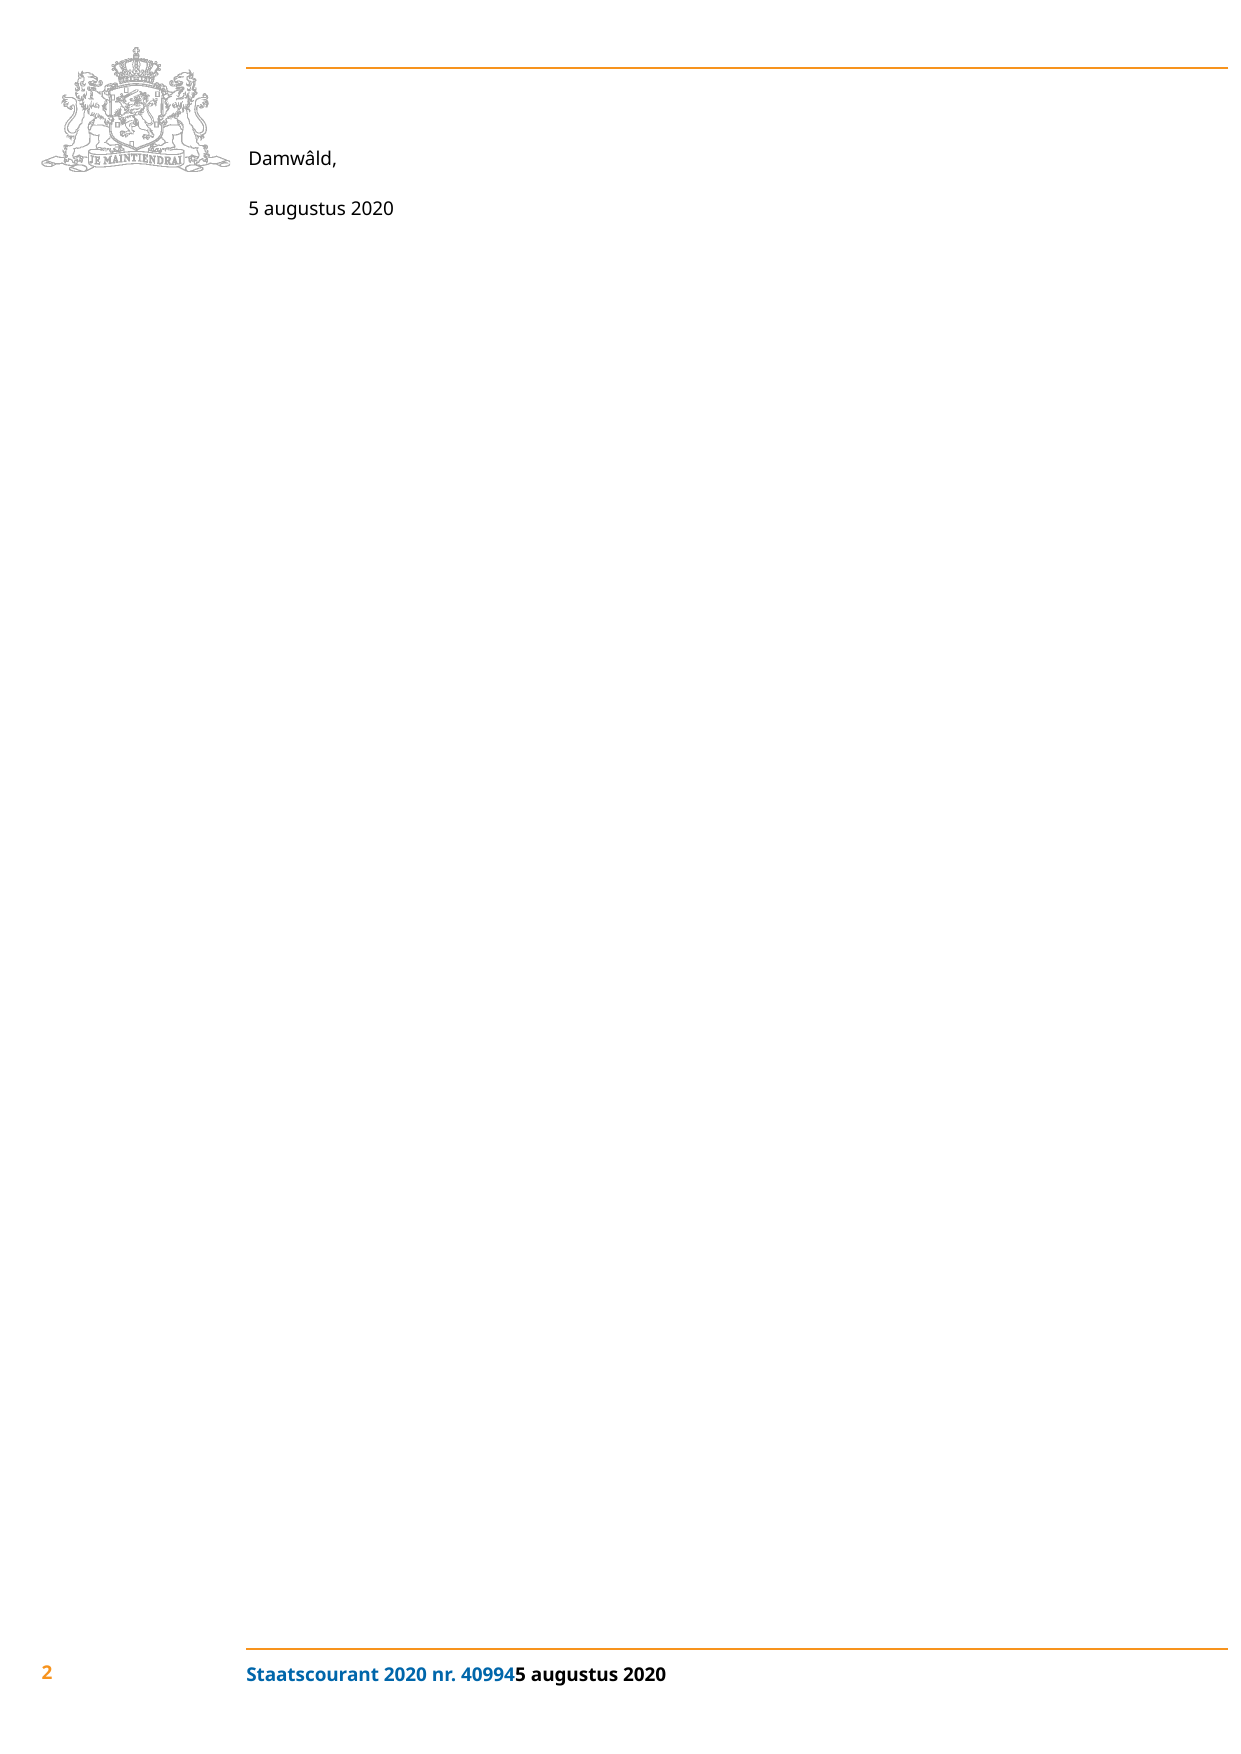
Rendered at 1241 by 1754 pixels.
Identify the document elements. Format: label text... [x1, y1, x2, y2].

text Damwâld, [248, 145, 1152, 171]
text 5 augustus 2020 [248, 196, 1152, 221]
picture [41, 47, 231, 172]
